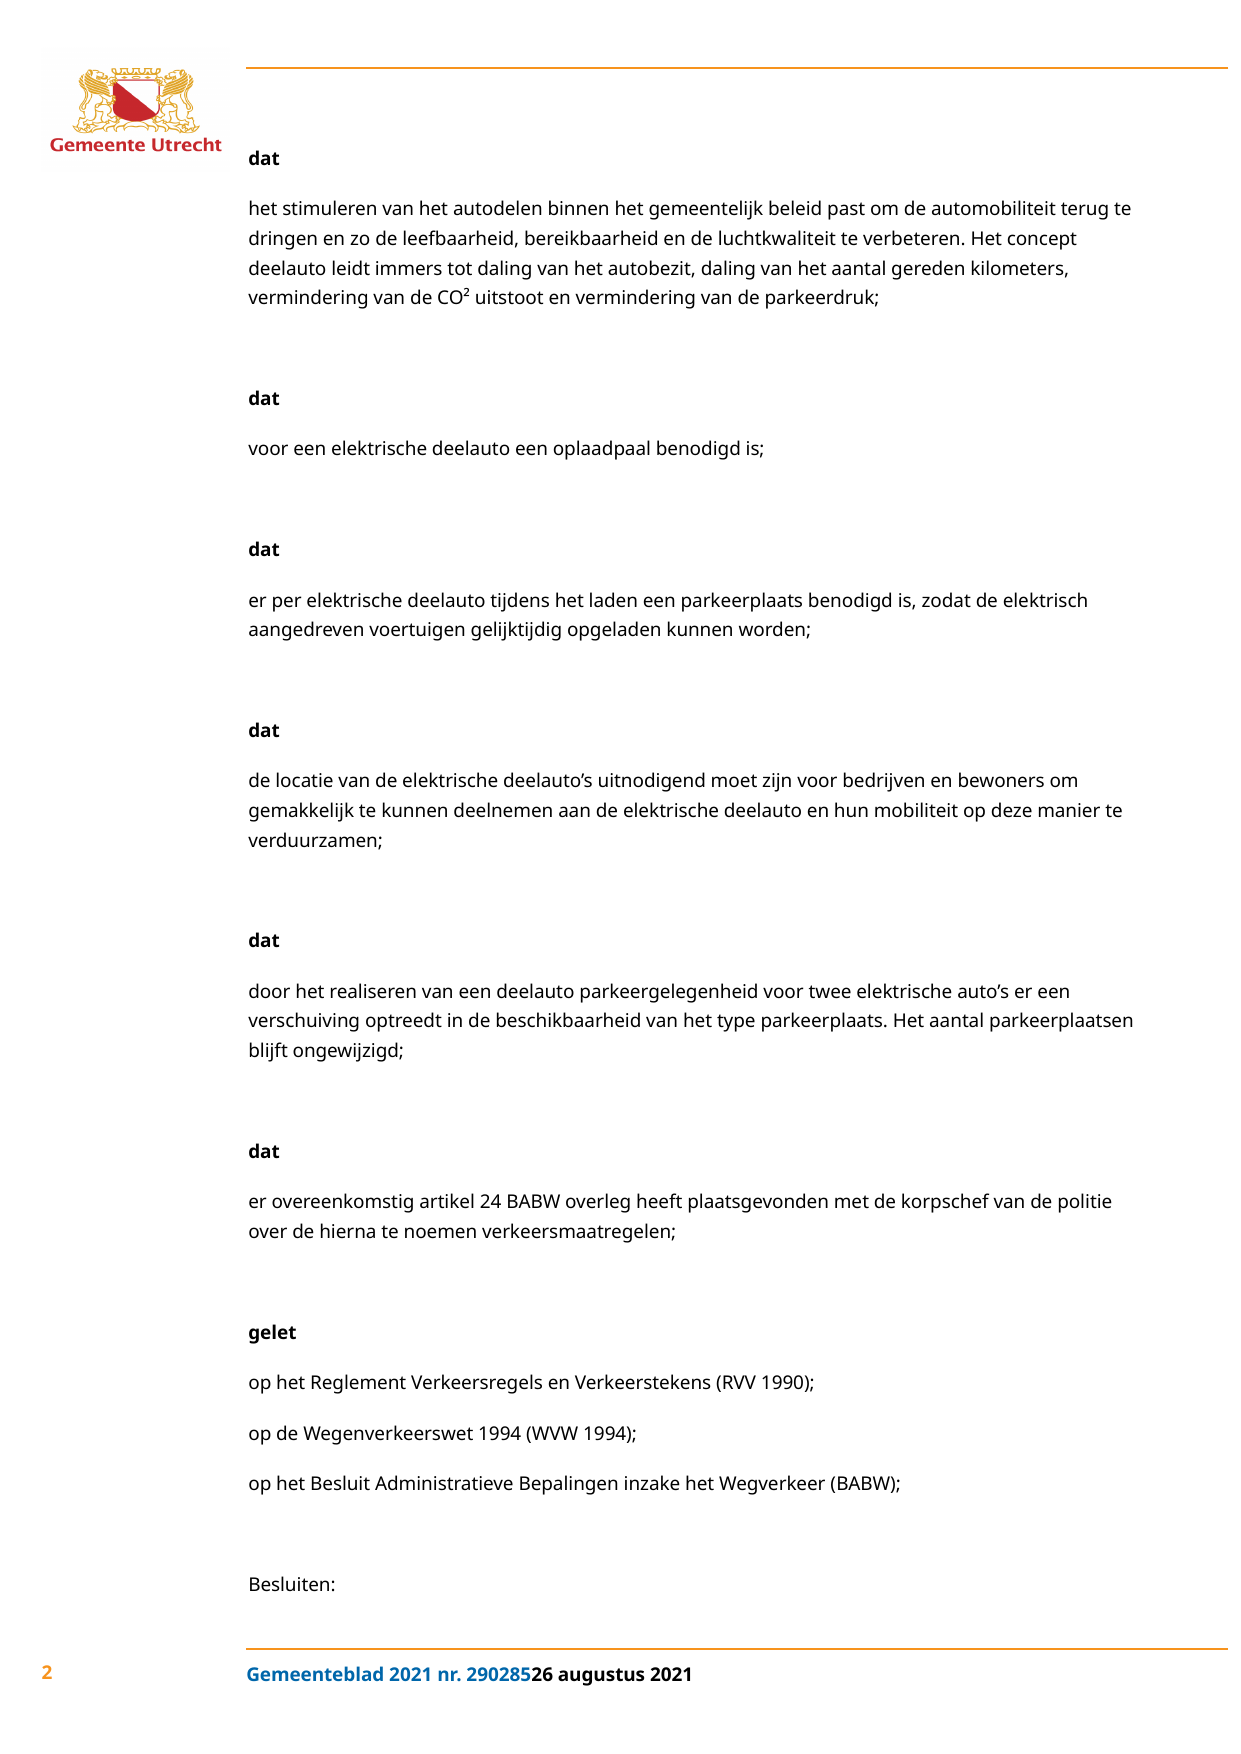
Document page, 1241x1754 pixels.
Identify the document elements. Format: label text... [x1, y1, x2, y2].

text dat [248, 717, 1152, 743]
text dat [248, 385, 1152, 411]
picture [41, 47, 231, 172]
text er per elektrische deelauto tijdens het laden een parkeerplaats benodigd is, zodat de elektrisch aangedreven voertuigen gelijktijdig opgeladen kunnen worden; [248, 587, 1152, 642]
text dat [248, 928, 1152, 953]
text de locatie van de elektrische deelauto’s uitnodigend moet zijn voor bedrijven en bewoners om gemakkelijk te kunnen deelnemen aan de elektrische deelauto en hun mobiliteit op deze manier te verduurzamen; [248, 768, 1152, 853]
text het stimuleren van het autodelen binnen het gemeentelijk beleid past om de automobiliteit terug te dringen en zo de leefbaarheid, bereikbaarheid en de luchtkwaliteit te verbeteren. Het concept deelauto leidt immers tot daling van het autobezit, daling van het aantal gereden kilometers, vermindering van de CO² uitstoot en vermindering van de parkeerdruk; [248, 196, 1152, 310]
text dat [248, 536, 1152, 562]
text dat [248, 145, 1152, 171]
text op de Wegenverkeerswet 1994 (WVW 1994); [248, 1420, 1152, 1446]
text gelet [248, 1319, 1152, 1345]
text op het Besluit Administratieve Bepalingen inzake het Wegverkeer (BABW); [248, 1470, 1152, 1496]
text Besluiten: [248, 1571, 1152, 1597]
text dat [248, 1138, 1152, 1164]
text er overeenkomstig artikel 24 BABW overleg heeft plaatsgevonden met de korpschef van de politie over de hierna te noemen verkeersmaatregelen; [248, 1188, 1152, 1244]
text voor een elektrische deelauto een oplaadpaal benodigd is; [248, 436, 1152, 461]
text door het realiseren van een deelauto parkeergelegenheid voor twee elektrische auto’s er een verschuiving optreedt in de beschikbaarheid van het type parkeerplaats. Het aantal parkeerplaatsen blijft ongewijzigd; [248, 978, 1152, 1063]
text op het Reglement Verkeersregels en Verkeerstekens (RVV 1990); [248, 1369, 1152, 1395]
